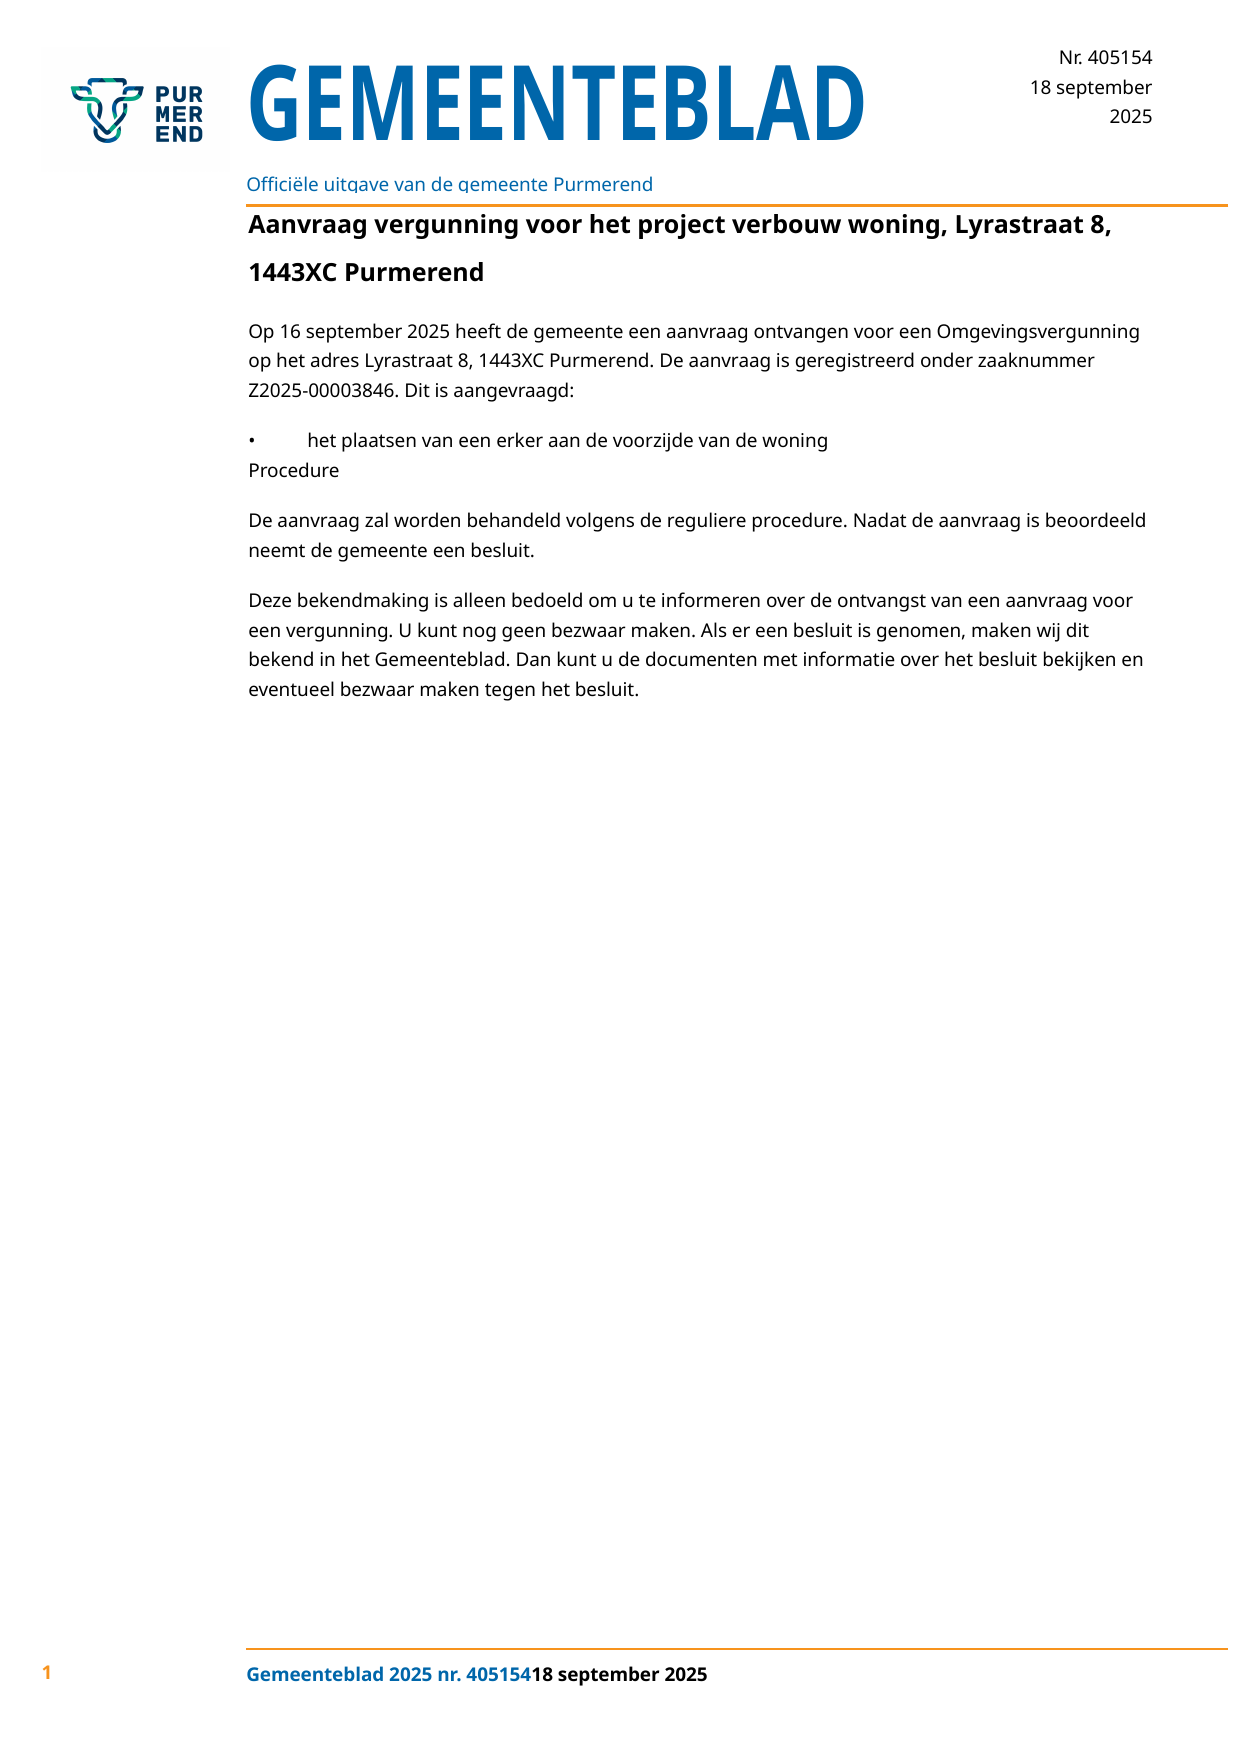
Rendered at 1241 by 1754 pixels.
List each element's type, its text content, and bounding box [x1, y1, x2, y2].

text Op 16 september 2025 heeft de gemeente een aanvraag ontvangen voor een Omgevingsvergunning op het adres Lyrastraat 8, 1443XC Purmerend. De aanvraag is geregistreerd onder zaaknummer Z2025-00003846. Dit is aangevraagd: [248, 318, 1152, 403]
list het plaatsen van een erker aan de voorzijde van de woning [248, 427, 1152, 453]
text Deze bekendmaking is alleen bedoeld om u te informeren over de ontvangst van een aanvraag voor een vergunning. U kunt nog geen bezwaar maken. Als er een besluit is genomen, maken wij dit bekend in het Gemeenteblad. Dan kunt u de documenten met informatie over het besluit bekijken en eventueel bezwaar maken tegen het besluit. [248, 587, 1152, 702]
text Aanvraag vergunning voor het project verbouw woning, Lyrastraat 8, 1443XC Purmerend [248, 207, 1152, 288]
text Procedure [248, 457, 1152, 483]
text De aanvraag zal worden behandeld volgens de reguliere procedure. Nadat de aanvraag is beoordeeld neemt de gemeente een besluit. [248, 507, 1152, 563]
picture [41, 47, 231, 172]
